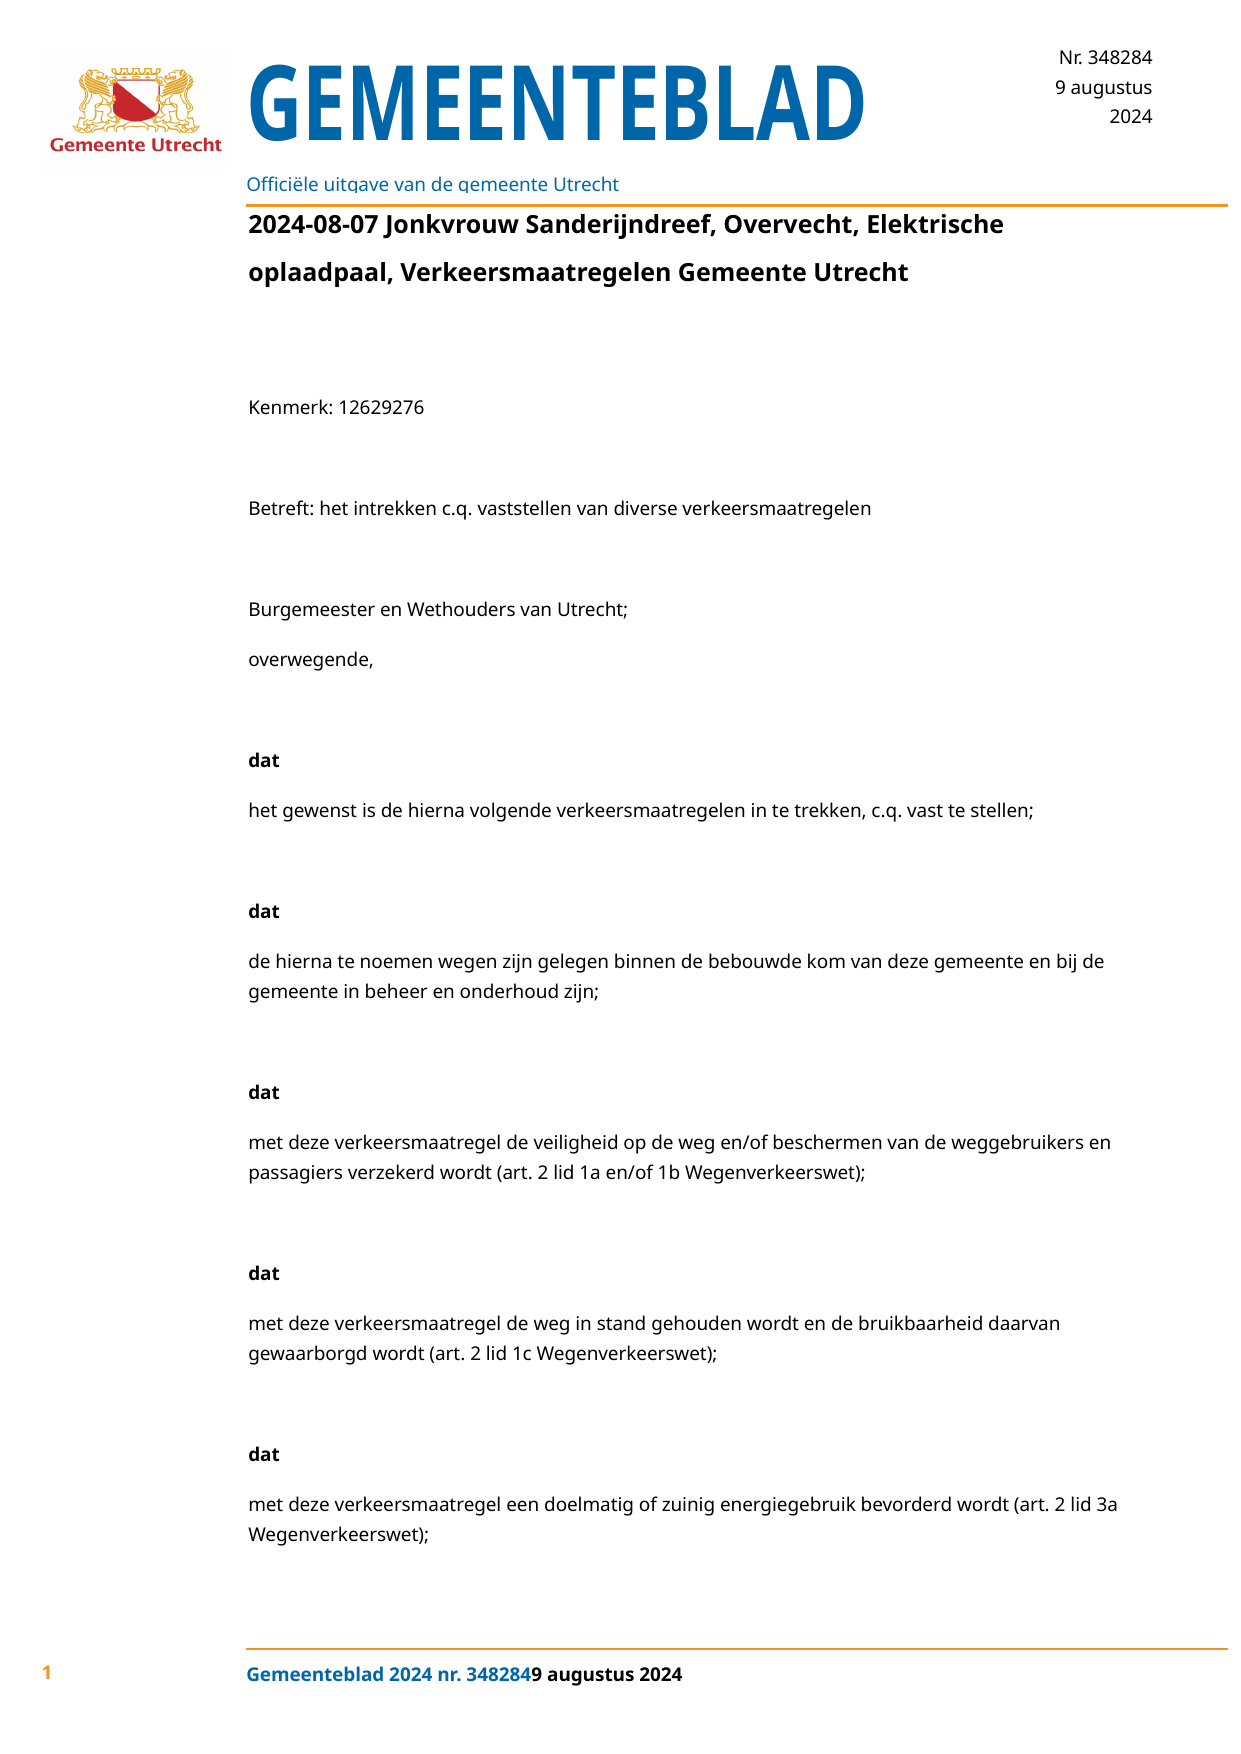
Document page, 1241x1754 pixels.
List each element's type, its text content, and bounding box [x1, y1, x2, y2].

text Kenmerk: 12629276 [248, 394, 1152, 420]
text het gewenst is de hierna volgende verkeersmaatregelen in te trekken, c.q. vast te stellen; [248, 797, 1152, 823]
text dat [248, 1079, 1152, 1105]
text overwegende, [248, 646, 1152, 672]
text 2024-08-07 Jonkvrouw Sanderijndreef, Overvecht, Elektrische oplaadpaal, Verkeersmaatregelen Gemeente Utrecht [248, 207, 1152, 288]
picture [41, 47, 231, 172]
text de hierna te noemen wegen zijn gelegen binnen de bebouwde kom van deze gemeente en bij de gemeente in beheer en onderhoud zijn; [248, 949, 1152, 1004]
text Burgemeester en Wethouders van Utrecht; [248, 596, 1152, 621]
text met deze verkeersmaatregel de weg in stand gehouden wordt en de bruikbaarheid daarvan gewaarborgd wordt (art. 2 lid 1c Wegenverkeerswet); [248, 1310, 1152, 1366]
text dat [248, 747, 1152, 773]
text dat [248, 898, 1152, 924]
text dat [248, 1441, 1152, 1466]
text met deze verkeersmaatregel een doelmatig of zuinig energiegebruik bevorderd wordt (art. 2 lid 3a Wegenverkeerswet); [248, 1491, 1152, 1546]
text met deze verkeersmaatregel de veiligheid op de weg en/of beschermen van de weggebruikers en passagiers verzekerd wordt (art. 2 lid 1a en/of 1b Wegenverkeerswet); [248, 1129, 1152, 1185]
text dat [248, 1260, 1152, 1286]
text Betreft: het intrekken c.q. vaststellen van diverse verkeersmaatregelen [248, 495, 1152, 521]
